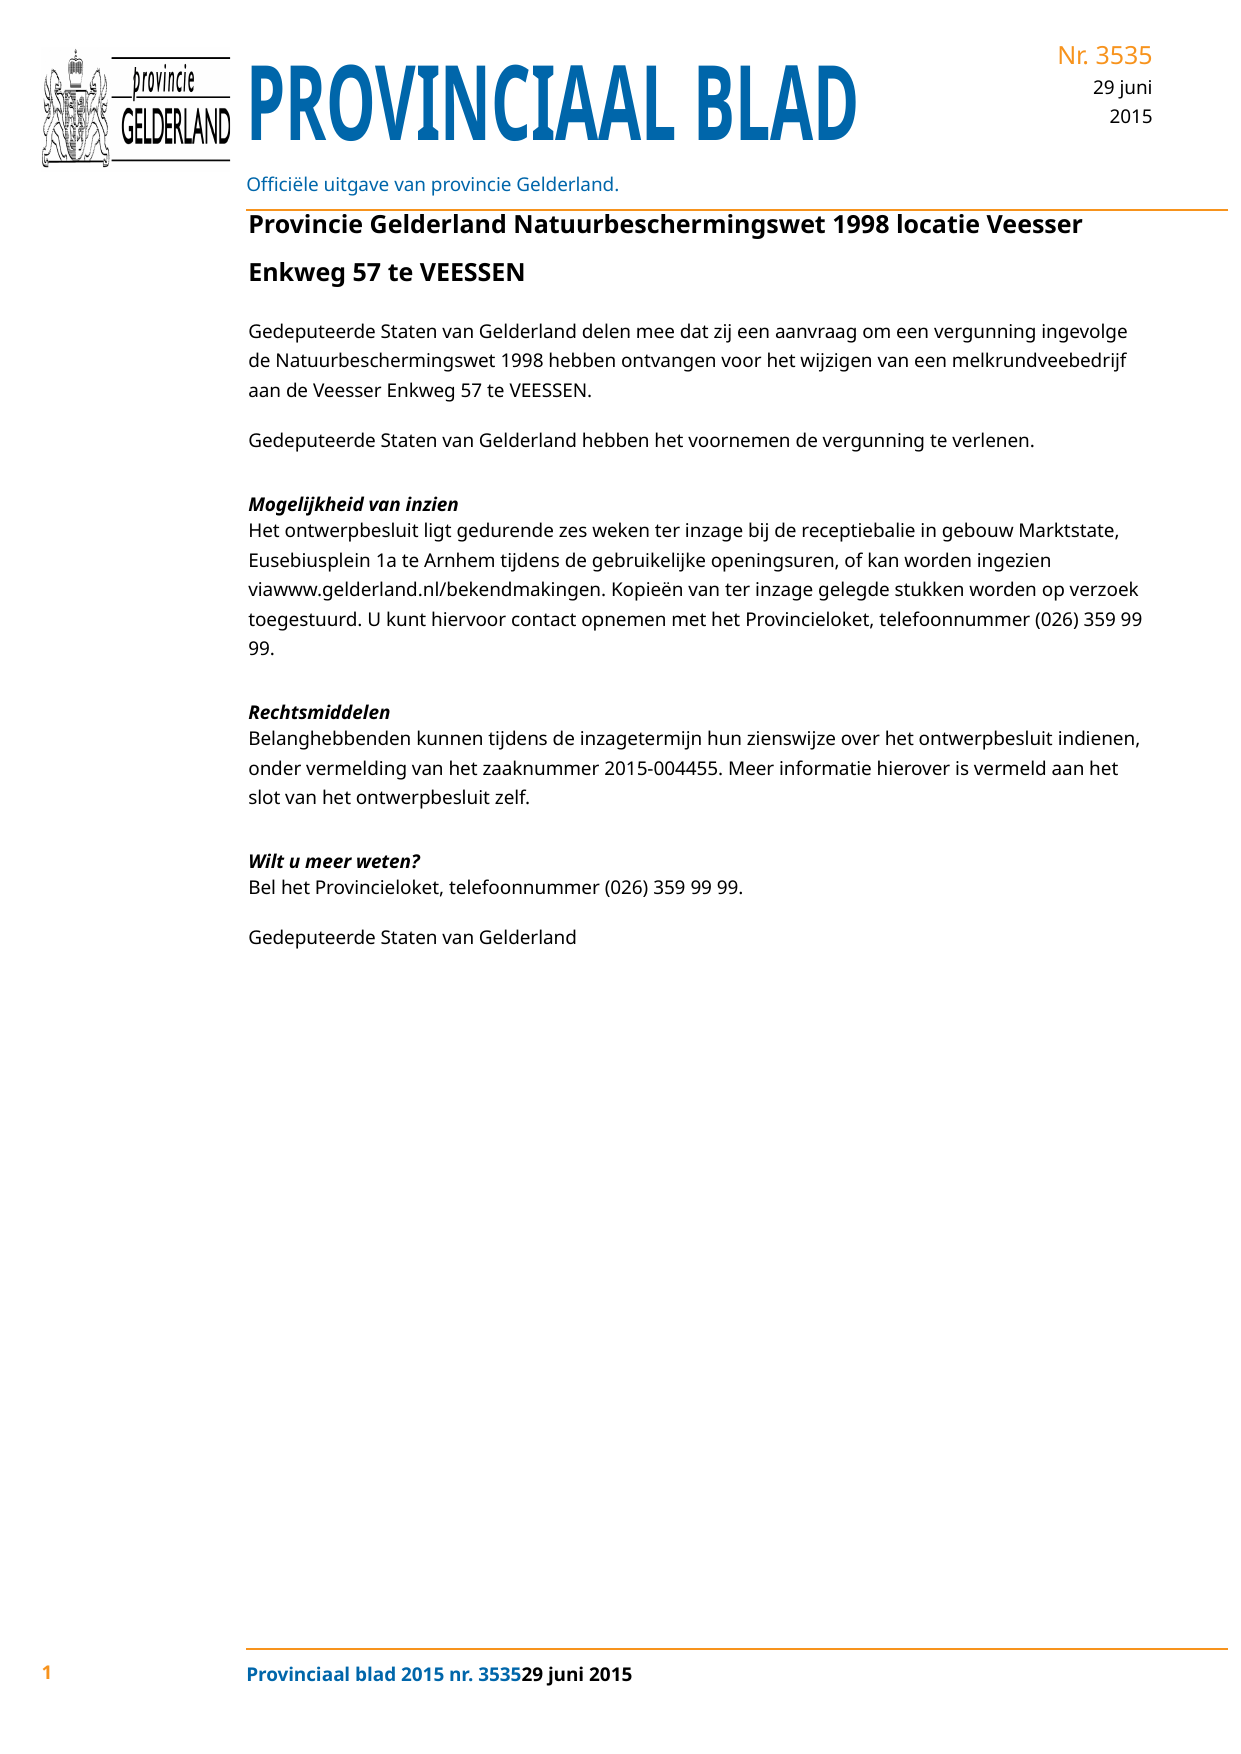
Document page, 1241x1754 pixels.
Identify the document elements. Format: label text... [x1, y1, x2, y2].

text Het ontwerpbesluit ligt gedurende zes weken ter inzage bij de receptiebalie in gebouw Marktstate, Eusebiusplein 1a te Arnhem tijdens de gebruikelijke openingsuren, of kan worden ingezien viawww.gelderland.nl/bekendmakingen. Kopieën van ter inzage gelegde stukken worden op verzoek toegestuurd. U kunt hiervoor contact opnemen met het Provincieloket, telefoonnummer (026) 359 99 99. [248, 517, 1152, 661]
text Wilt u meer weten? [248, 848, 1152, 874]
text Provincie Gelderland Natuurbeschermingswet 1998 locatie Veesser Enkweg 57 te VEESSEN [248, 211, 1152, 288]
text Belanghebbenden kunnen tijdens de inzagetermijn hun zienswijze over het ontwerpbesluit indienen, onder vermelding van het zaaknummer 2015-004455. Meer informatie hierover is vermeld aan het slot van het ontwerpbesluit zelf. [248, 725, 1152, 810]
text Mogelijkheid van inzien [248, 491, 1152, 517]
text Gedeputeerde Staten van Gelderland [248, 924, 1152, 950]
picture [41, 47, 231, 172]
text Rechtsmiddelen [248, 699, 1152, 725]
text Gedeputeerde Staten van Gelderland hebben het voornemen de vergunning te verlenen. [248, 427, 1152, 453]
text Gedeputeerde Staten van Gelderland delen mee dat zij een aanvraag om een vergunning ingevolge de Natuurbeschermingswet 1998 hebben ontvangen voor het wijzigen van een melkrundveebedrijf aan de Veesser Enkweg 57 te VEESSEN. [248, 318, 1152, 403]
text Bel het Provincieloket, telefoonnummer (026) 359 99 99. [248, 874, 1152, 900]
